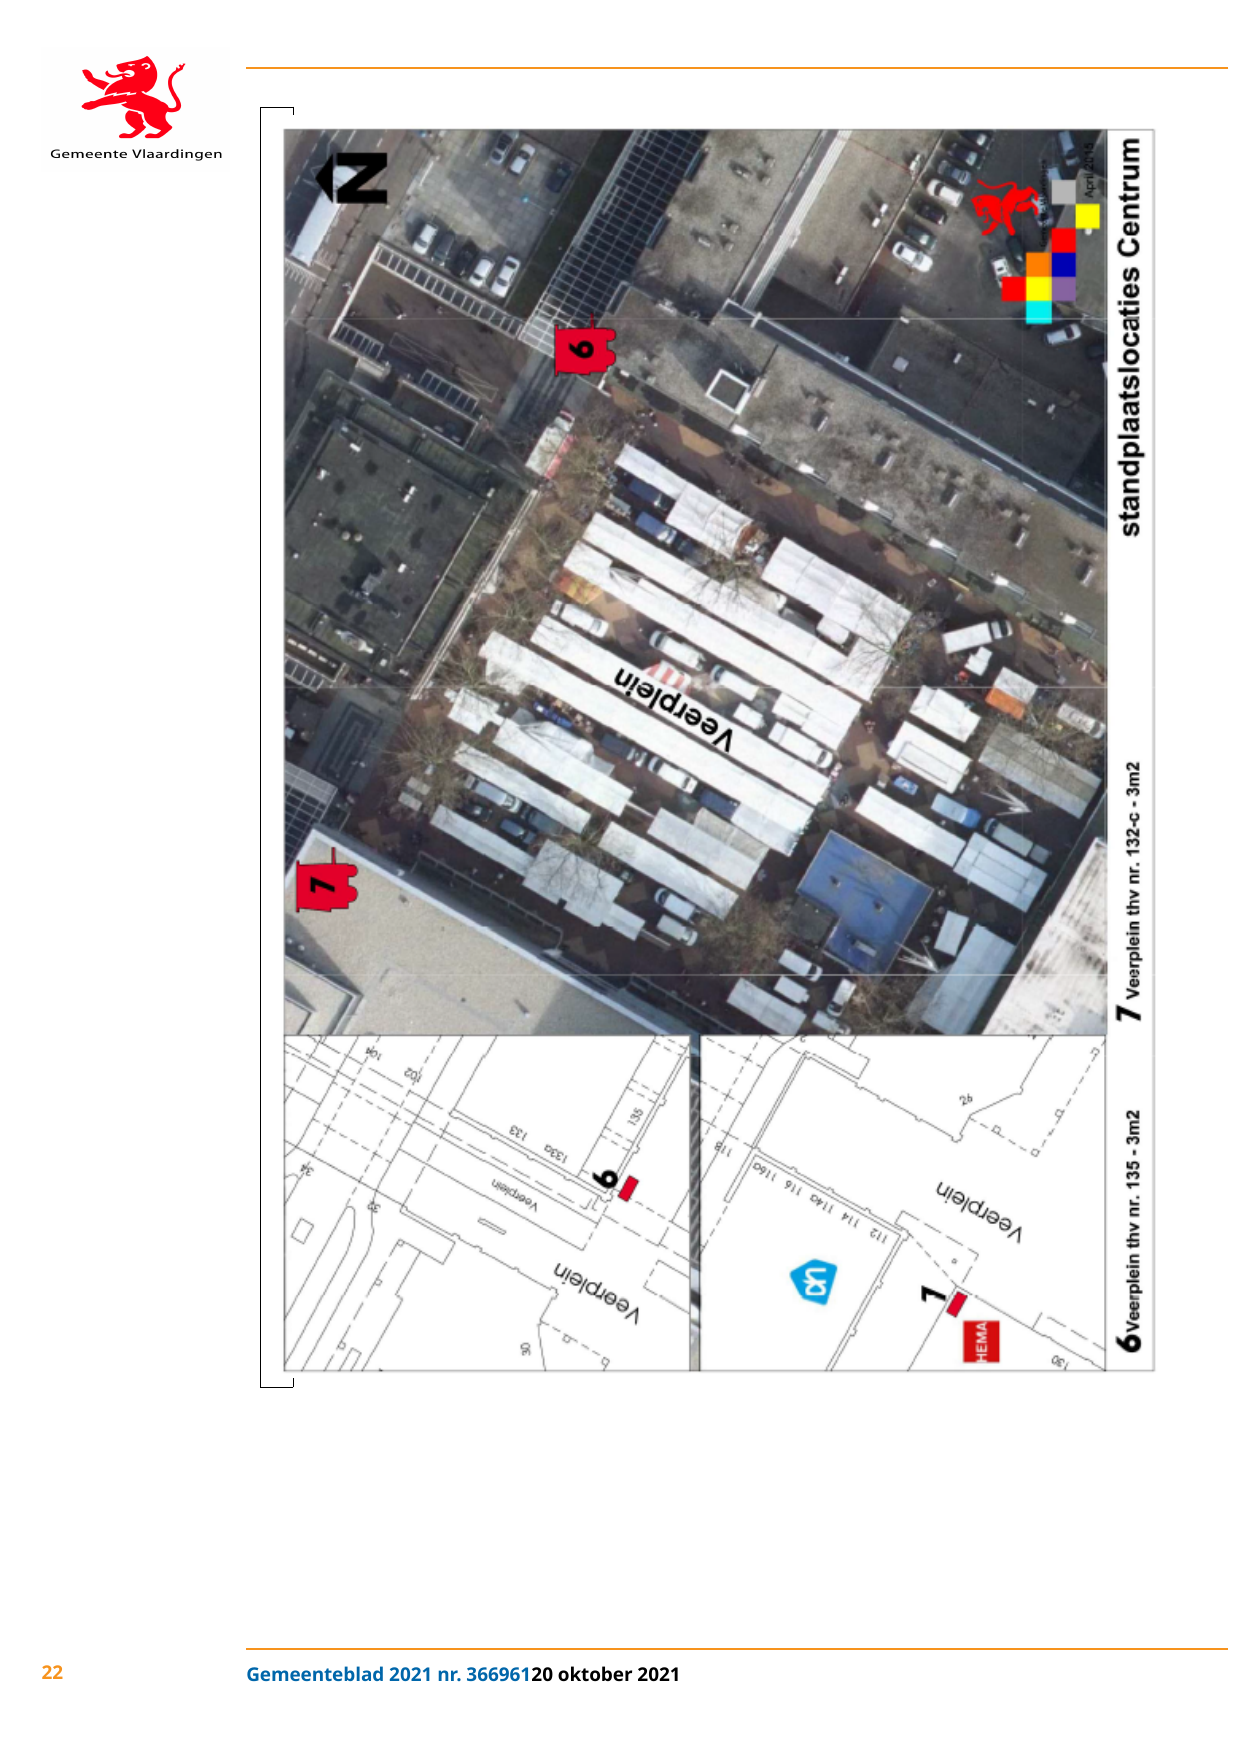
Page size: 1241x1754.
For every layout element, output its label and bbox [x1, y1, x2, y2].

picture [268, 115, 1173, 1378]
picture [41, 47, 231, 172]
